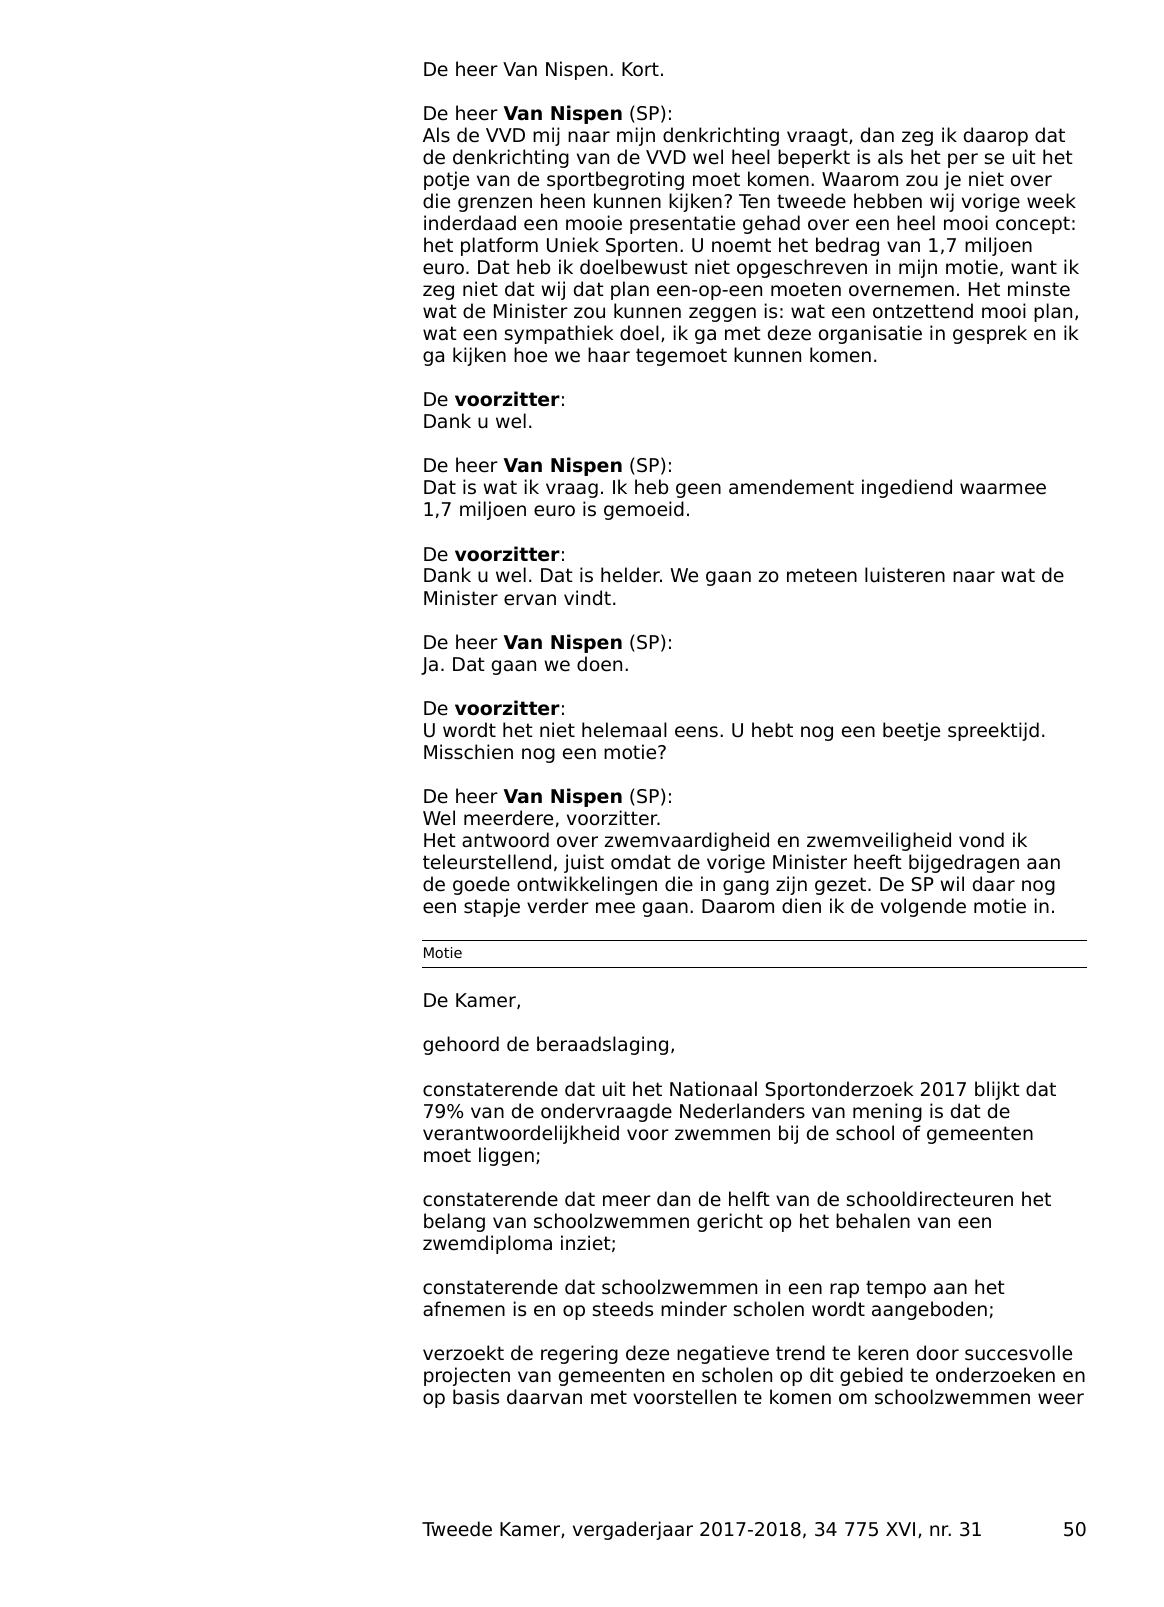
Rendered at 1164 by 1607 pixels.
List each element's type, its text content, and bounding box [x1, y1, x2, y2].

text De voorzitter: [422, 698, 1087, 720]
text Dank u wel. [422, 411, 1087, 433]
text De Kamer, [422, 990, 1087, 1012]
text De voorzitter: [422, 389, 1087, 411]
text De heer Van Nispen (SP): [422, 455, 1087, 477]
table_header Motie [422, 941, 1087, 967]
text De heer Van Nispen (SP): [422, 786, 1087, 808]
text Dat is wat ik vraag. Ik heb geen amendement ingediend waarmee 1,7 miljoen euro is gemoeid. [422, 477, 1087, 521]
text De heer Van Nispen (SP): [422, 103, 1087, 125]
text Ja. Dat gaan we doen. [422, 653, 1087, 676]
text Dank u wel. Dat is helder. We gaan zo meteen luisteren naar wat de Minister ervan vindt. [422, 565, 1087, 609]
text Wel meerdere, voorzitter. [422, 808, 1087, 830]
text U wordt het niet helemaal eens. U hebt nog een beetje spreektijd. Misschien nog een motie? [422, 720, 1087, 764]
text constaterende dat uit het Nationaal Sportonderzoek 2017 blijkt dat 79% van de ondervraagde Nederlanders van mening is dat de verantwoordelijkheid voor zwemmen bij de school of gemeenten moet liggen; [422, 1078, 1087, 1166]
text De heer Van Nispen. Kort. [422, 59, 1087, 81]
text verzoekt de regering deze negatieve trend te keren door succesvolle projecten van gemeenten en scholen op dit gebied te onderzoeken en op basis daarvan met voorstellen te komen om schoolzwemmen weer [422, 1343, 1087, 1409]
text constaterende dat schoolzwemmen in een rap tempo aan het afnemen is en op steeds minder scholen wordt aangeboden; [422, 1277, 1087, 1321]
text constaterende dat meer dan de helft van de schooldirecteuren het belang van schoolzwemmen gericht op het behalen van een zwemdiploma inziet; [422, 1189, 1087, 1254]
text Als de VVD mij naar mijn denkrichting vraagt, dan zeg ik daarop dat de denkrichting van de VVD wel heel beperkt is als het per se uit het potje van de sportbegroting moet komen. Waarom zou je niet over die grenzen heen kunnen kijken? Ten tweede hebben wij vorige week inderdaad een mooie presentatie gehad over een heel mooi concept: het platform Uniek Sporten. U noemt het bedrag van 1,7 miljoen euro. Dat heb ik doelbewust niet opgeschreven in mijn motie, want ik zeg niet dat wij dat plan een-op-een moeten overnemen. Het minste wat de Minister zou kunnen zeggen is: wat een ontzettend mooi plan, wat een sympathiek doel, ik ga met deze organisatie in gesprek en ik ga kijken hoe we haar tegemoet kunnen komen. [422, 125, 1087, 367]
text De voorzitter: [422, 543, 1087, 565]
text Het antwoord over zwemvaardigheid en zwemveiligheid vond ik teleurstellend, juist omdat de vorige Minister heeft bijgedragen aan de goede ontwikkelingen die in gang zijn gezet. De SP wil daar nog een stapje verder mee gaan. Daarom dien ik de volgende motie in. [422, 830, 1087, 918]
text gehoord de beraadslaging, [422, 1034, 1087, 1056]
text De heer Van Nispen (SP): [422, 632, 1087, 653]
